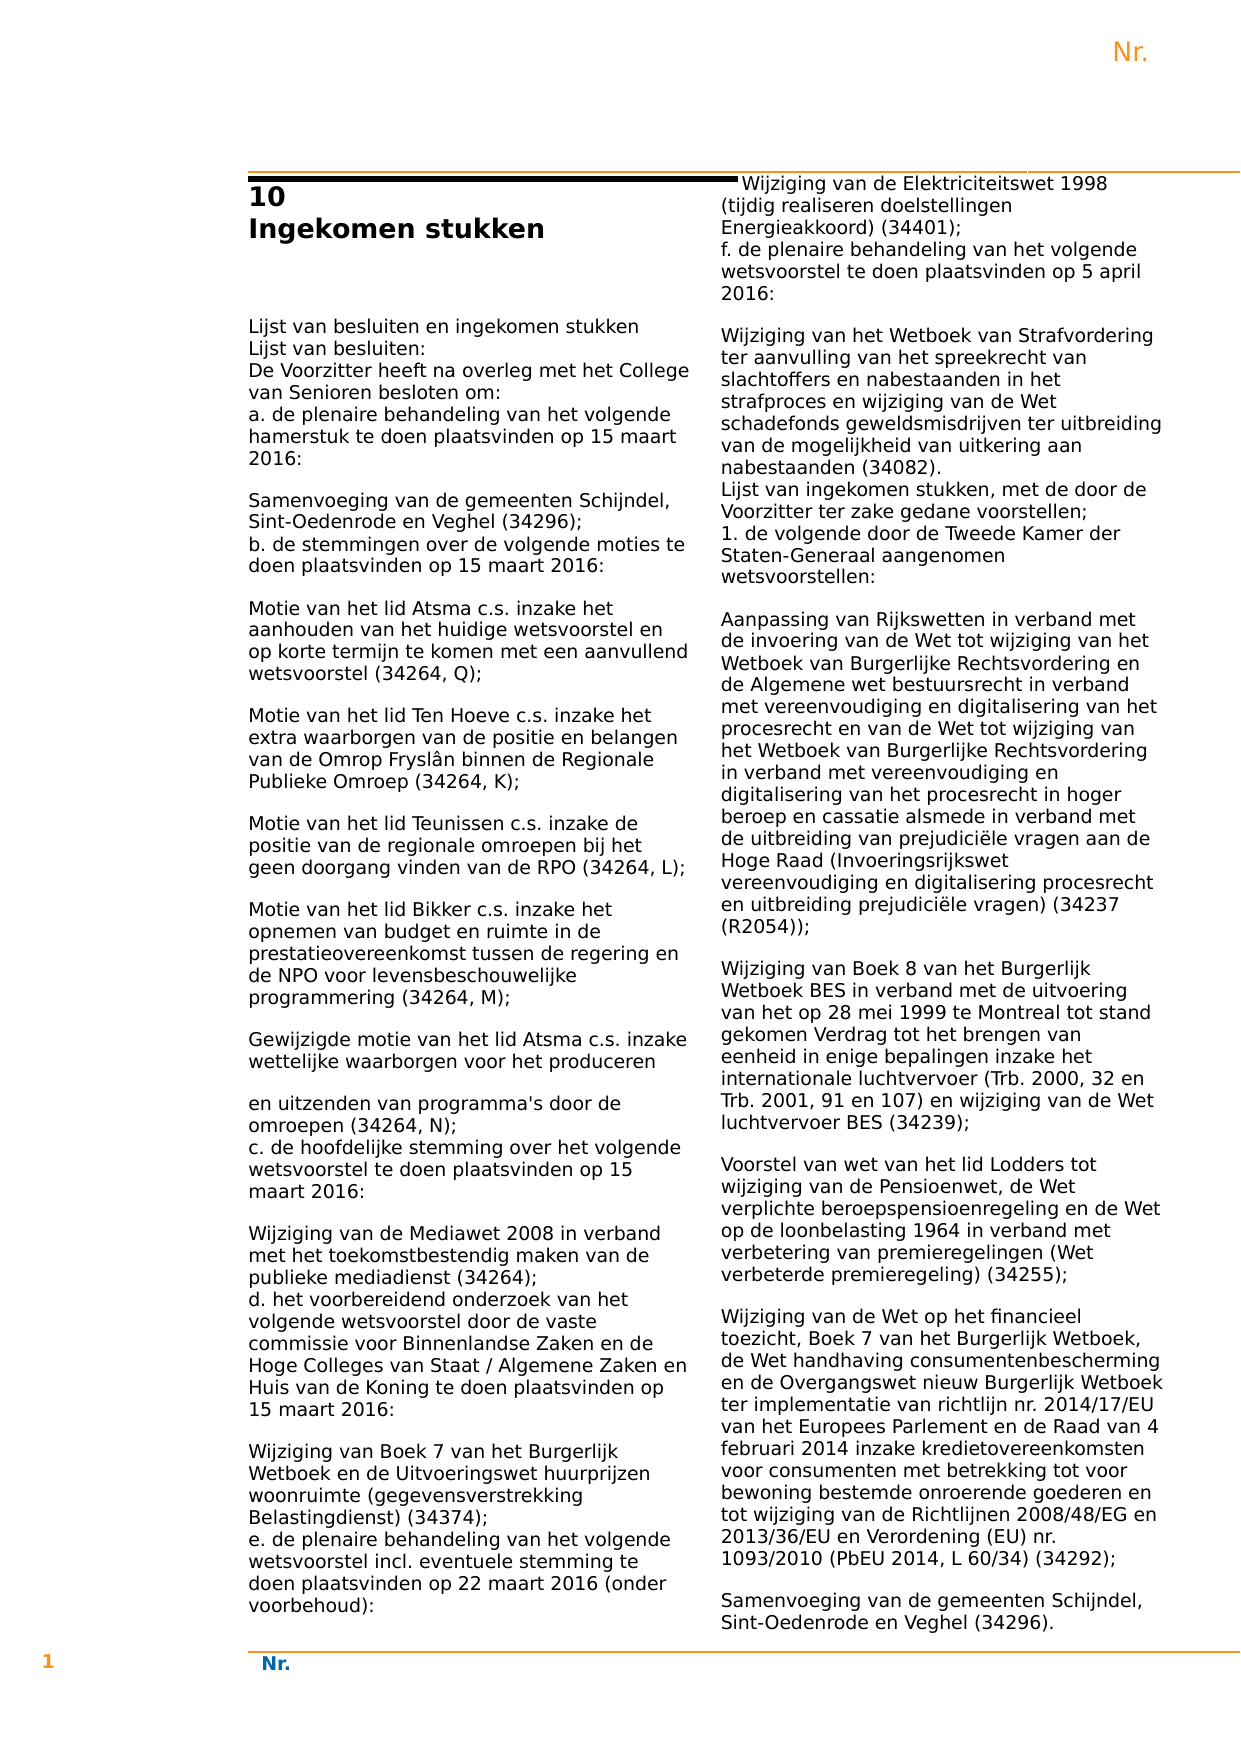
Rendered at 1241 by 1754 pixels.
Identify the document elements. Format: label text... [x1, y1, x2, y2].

text Lijst van ingekomen stukken, met de door de Voorzitter ter zake gedane voorstellen; [721, 478, 1163, 522]
text Motie van het lid Ten Hoeve c.s. inzake het extra waarborgen van de positie en belangen van de Omrop Fryslân binnen de Regionale Publieke Omroep (34264, K); [248, 705, 691, 793]
text Wijziging van Boek 8 van het Burgerlijk Wetboek BES in verband met de uitvoering van het op 28 mei 1999 te Montreal tot stand gekomen Verdrag tot het brengen van eenheid in enige bepalingen inzake het internationale luchtvervoer (Trb. 2000, 32 en Trb. 2001, 91 en 107) en wijziging van de Wet luchtvervoer BES (34239); [721, 958, 1163, 1134]
text De Voorzitter heeft na overleg met het College van Senioren besloten om: [248, 359, 691, 403]
text f. de plenaire behandeling van het volgende wetsvoorstel te doen plaatsvinden op 5 april 2016: [721, 239, 1163, 305]
text Aanpassing van Rijkswetten in verband met de invoering van de Wet tot wijziging van het Wetboek van Burgerlijke Rechtsvordering en de Algemene wet bestuursrecht in verband met vereenvoudiging en digitalisering van het procesrecht en van de Wet tot wijziging van het Wetboek van Burgerlijke Rechtsvordering in verband met vereenvoudiging en digitalisering van het procesrecht in hoger beroep en cassatie alsmede in verband met de uitbreiding van prejudiciële vragen aan de Hoge Raad (Invoeringsrijkswet vereenvoudiging en digitalisering procesrecht en uitbreiding prejudiciële vragen) (34237 (R2054)); [721, 608, 1163, 938]
text en uitzenden van programma's door de omroepen (34264, N); [248, 1093, 691, 1137]
text Samenvoeging van de gemeenten Schijndel, Sint-Oedenrode en Veghel (34296). [721, 1589, 1163, 1633]
text Wijziging van de Elektriciteitswet 1998 (tijdig realiseren doelstellingen Energieakkoord) (34401); [721, 173, 1163, 239]
text Samenvoeging van de gemeenten Schijndel, Sint-Oedenrode en Veghel (34296); [248, 489, 691, 533]
text e. de plenaire behandeling van het volgende wetsvoorstel incl. eventuele stemming te doen plaatsvinden op 22 maart 2016 (onder voorbehoud): [248, 1529, 691, 1617]
text a. de plenaire behandeling van het volgende hamerstuk te doen plaatsvinden op 15 maart 2016: [248, 403, 691, 469]
text 1. de volgende door de Tweede Kamer der Staten-Generaal aangenomen wetsvoorstellen: [721, 522, 1163, 588]
text Voorstel van wet van het lid Lodders tot wijziging van de Pensioenwet, de Wet verplichte beroepspensioenregeling en de Wet op de loonbelasting 1964 in verband met verbetering van premieregelingen (Wet verbeterde premieregeling) (34255); [721, 1154, 1163, 1286]
text Wijziging van de Mediawet 2008 in verband met het toekomstbestendig maken van de publieke mediadienst (34264); [248, 1223, 691, 1289]
text c. de hoofdelijke stemming over het volgende wetsvoorstel te doen plaatsvinden op 15 maart 2016: [248, 1137, 691, 1203]
text Lijst van besluiten en ingekomen stukken [248, 316, 691, 338]
text Lijst van besluiten: [248, 338, 691, 359]
text Wijziging van het Wetboek van Strafvordering ter aanvulling van het spreekrecht van slachtoffers en nabestaanden in het strafproces en wijziging van de Wet schadefonds geweldsmisdrijven ter uitbreiding van de mogelijkheid van uitkering aan nabestaanden (34082). [721, 325, 1163, 478]
text Motie van het lid Teunissen c.s. inzake de positie van de regionale omroepen bij het geen doorgang vinden van de RPO (34264, L); [248, 813, 691, 879]
text d. het voorbereidend onderzoek van het volgende wetsvoorstel door de vaste commissie voor Binnenlandse Zaken en de Hoge Colleges van Staat / Algemene Zaken en Huis van de Koning te doen plaatsvinden op 15 maart 2016: [248, 1289, 691, 1421]
text Motie van het lid Atsma c.s. inzake het aanhouden van het huidige wetsvoorstel en op korte termijn te komen met een aanvullend wetsvoorstel (34264, Q); [248, 597, 691, 685]
text Wijziging van de Wet op het financieel toezicht, Boek 7 van het Burgerlijk Wetboek, de Wet handhaving consumentenbescherming en de Overgangswet nieuw Burgerlijk Wetboek ter implementatie van richtlijn nr. 2014/17/EU van het Europees Parlement en de Raad van 4 februari 2014 inzake kredietovereenkomsten voor consumenten met betrekking tot voor bewoning bestemde onroerende goederen en tot wijziging van de Richtlijnen 2008/48/EG en 2013/36/EU en Verordening (EU) nr. 1093/2010 (PbEU 2014, L 60/34) (34292); [721, 1306, 1163, 1569]
text Wijziging van Boek 7 van het Burgerlijk Wetboek en de Uitvoeringswet huurprijzen woonruimte (gegevensverstrekking Belastingdienst) (34374); [248, 1441, 691, 1529]
title 10 Ingekomen stukken [248, 182, 691, 244]
text Gewijzigde motie van het lid Atsma c.s. inzake wettelijke waarborgen voor het produceren [248, 1029, 691, 1073]
text Motie van het lid Bikker c.s. inzake het opnemen van budget en ruimte in de prestatieovereenkomst tussen de regering en de NPO voor levensbeschouwelijke programmering (34264, M); [248, 899, 691, 1009]
text b. de stemmingen over de volgende moties te doen plaatsvinden op 15 maart 2016: [248, 533, 691, 577]
